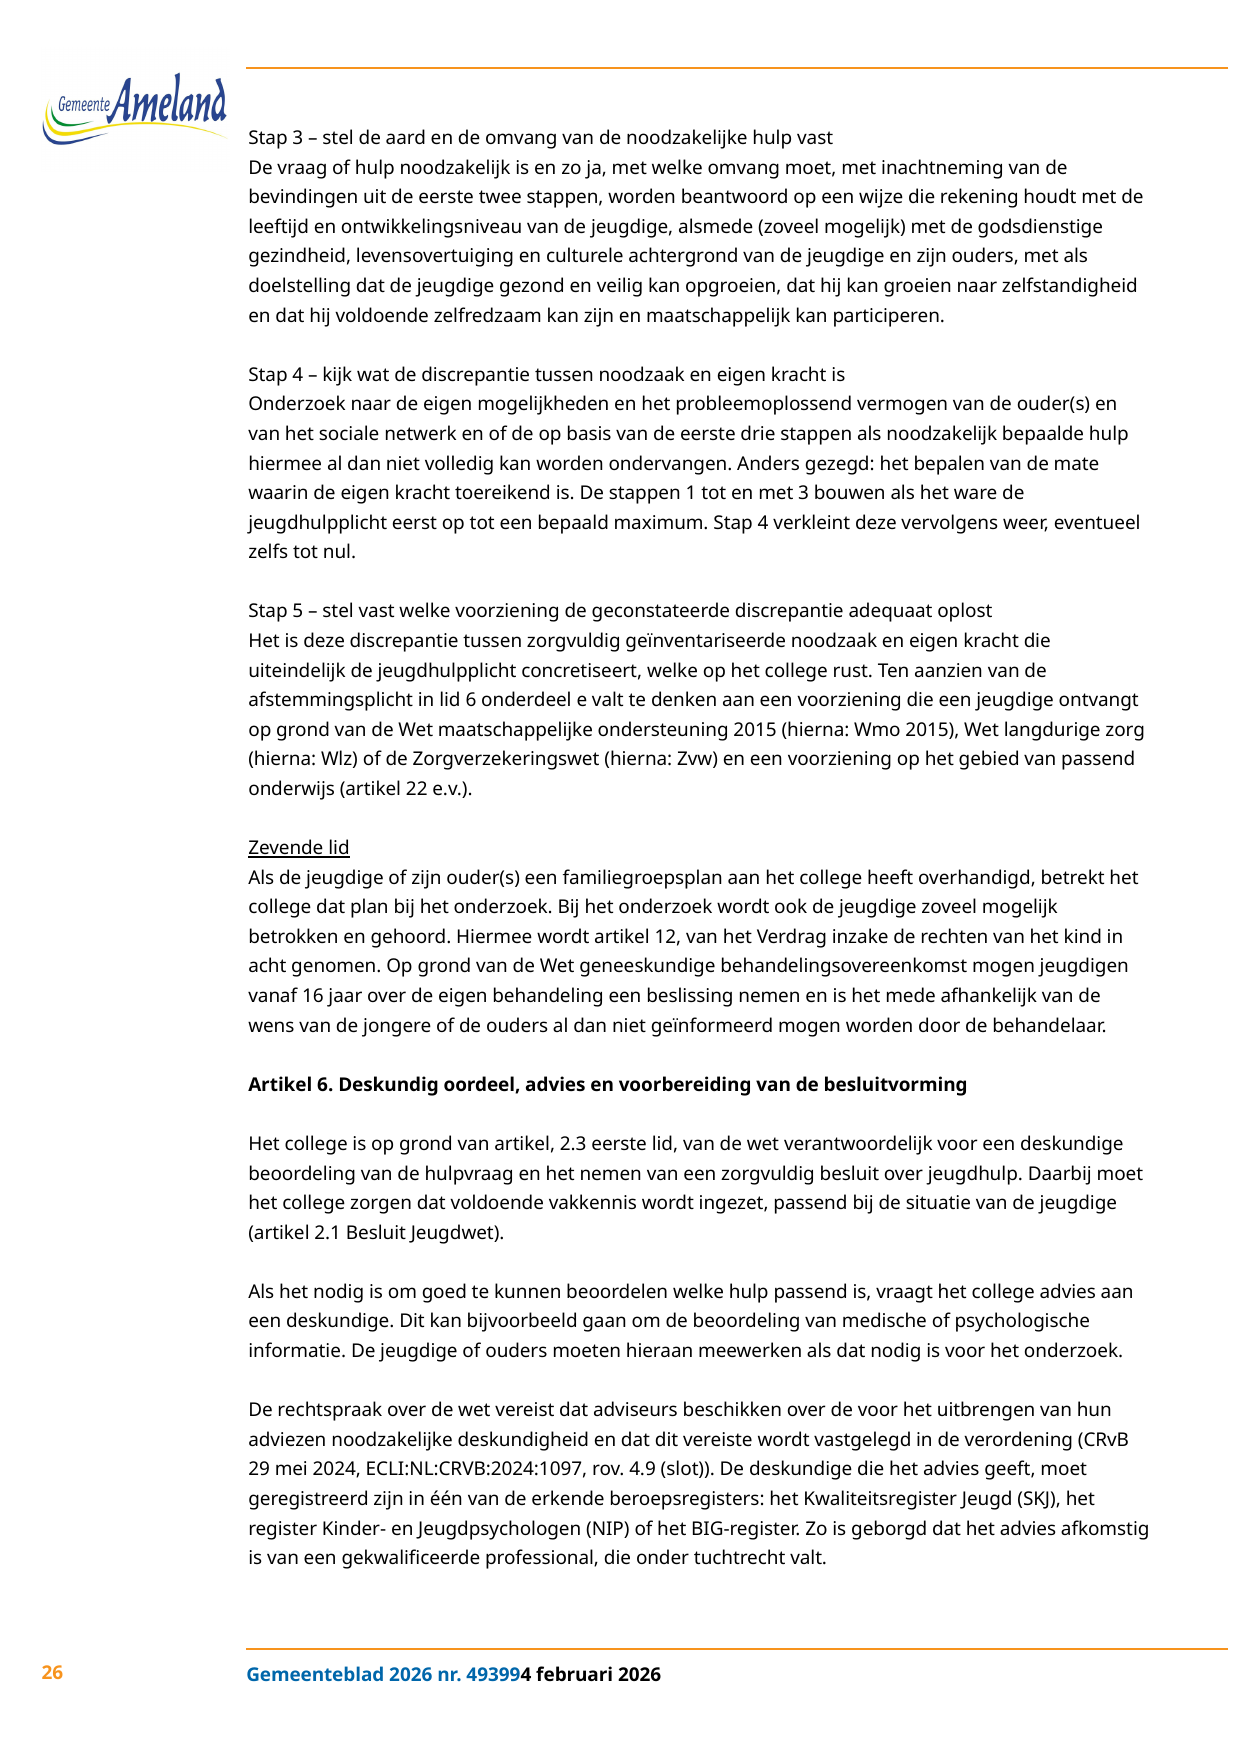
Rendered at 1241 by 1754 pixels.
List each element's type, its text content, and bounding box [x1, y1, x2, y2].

text Onderzoek naar de eigen mogelijkheden en het probleemoplossend vermogen van de ouder(s) en van het sociale netwerk en of de op basis van de eerste drie stappen als noodzakelijk bepaalde hulp hiermee al dan niet volledig kan worden ondervangen. Anders gezegd: het bepalen van de mate waarin de eigen kracht toereikend is. De stappen 1 tot en met 3 bouwen als het ware de jeugdhulpplicht eerst op tot een bepaald maximum. Stap 4 verkleint deze vervolgens weer, eventueel zelfs tot nul. [248, 391, 1152, 564]
text Zevende lid [248, 834, 1152, 860]
text Stap 3 – stel de aard en de omvang van de noodzakelijke hulp vast [248, 124, 1152, 150]
text Artikel 6. Deskundig oordeel, advies en voorbereiding van de besluitvorming [248, 1071, 1152, 1097]
text Stap 4 – kijk wat de discrepantie tussen noodzaak en eigen kracht is [248, 361, 1152, 387]
text De vraag of hulp noodzakelijk is en zo ja, met welke omvang moet, met inachtneming van de bevindingen uit de eerste twee stappen, worden beantwoord op een wijze die rekening houdt met de leeftijd en ontwikkelingsniveau van de jeugdige, alsmede (zoveel mogelijk) met de godsdienstige gezindheid, levensovertuiging en culturele achtergrond van de jeugdige en zijn ouders, met als doelstelling dat de jeugdige gezond en veilig kan opgroeien, dat hij kan groeien naar zelfstandigheid en dat hij voldoende zelfredzaam kan zijn en maatschappelijk kan participeren. [248, 154, 1152, 328]
text Als de jeugdige of zijn ouder(s) een familiegroepsplan aan het college heeft overhandigd, betrekt het college dat plan bij het onderzoek. Bij het onderzoek wordt ook de jeugdige zoveel mogelijk betrokken en gehoord. Hiermee wordt artikel 12, van het Verdrag inzake de rechten van het kind in acht genomen. Op grond van de Wet geneeskundige behandelingsovereenkomst mogen jeugdigen vanaf 16 jaar over de eigen behandeling een beslissing nemen en is het mede afhankelijk van de wens van de jongere of de ouders al dan niet geïnformeerd mogen worden door de behandelaar. [248, 864, 1152, 1038]
text Het is deze discrepantie tussen zorgvuldig geïnventariseerde noodzaak en eigen kracht die uiteindelijk de jeugdhulpplicht concretiseert, welke op het college rust. Ten aanzien van de afstemmingsplicht in lid 6 onderdeel e valt te denken aan een voorziening die een jeugdige ontvangt op grond van de Wet maatschappelijke ondersteuning 2015 (hierna: Wmo 2015), Wet langdurige zorg (hierna: Wlz) of de Zorgverzekeringswet (hierna: Zvw) en een voorziening op het gebied van passend onderwijs (artikel 22 e.v.). [248, 627, 1152, 801]
picture [41, 47, 231, 172]
text Als het nodig is om goed te kunnen beoordelen welke hulp passend is, vraagt het college advies aan een deskundige. Dit kan bijvoorbeeld gaan om de beoordeling van medische of psychologische informatie. De jeugdige of ouders moeten hieraan meewerken als dat nodig is voor het onderzoek. [248, 1278, 1152, 1363]
text Stap 5 – stel vast welke voorziening de geconstateerde discrepantie adequaat oplost [248, 598, 1152, 623]
text De rechtspraak over de wet vereist dat adviseurs beschikken over de voor het uitbrengen van hun adviezen noodzakelijke deskundigheid en dat dit vereiste wordt vastgelegd in de verordening (CRvB 29 mei 2024, ECLI:NL:CRVB:2024:1097, rov. 4.9 (slot)). De deskundige die het advies geeft, moet geregistreerd zijn in één van de erkende beroepsregisters: het Kwaliteitsregister Jeugd (SKJ), het register Kinder- en Jeugdpsychologen (NIP) of het BIG-register. Zo is geborgd dat het advies afkomstig is van een gekwalificeerde professional, die onder tuchtrecht valt. [248, 1396, 1152, 1570]
text Het college is op grond van artikel, 2.3 eerste lid, van de wet verantwoordelijk voor een deskundige beoordeling van de hulpvraag en het nemen van een zorgvuldig besluit over jeugdhulp. Daarbij moet het college zorgen dat voldoende vakkennis wordt ingezet, passend bij de situatie van de jeugdige (artikel 2.1 Besluit Jeugdwet). [248, 1130, 1152, 1245]
